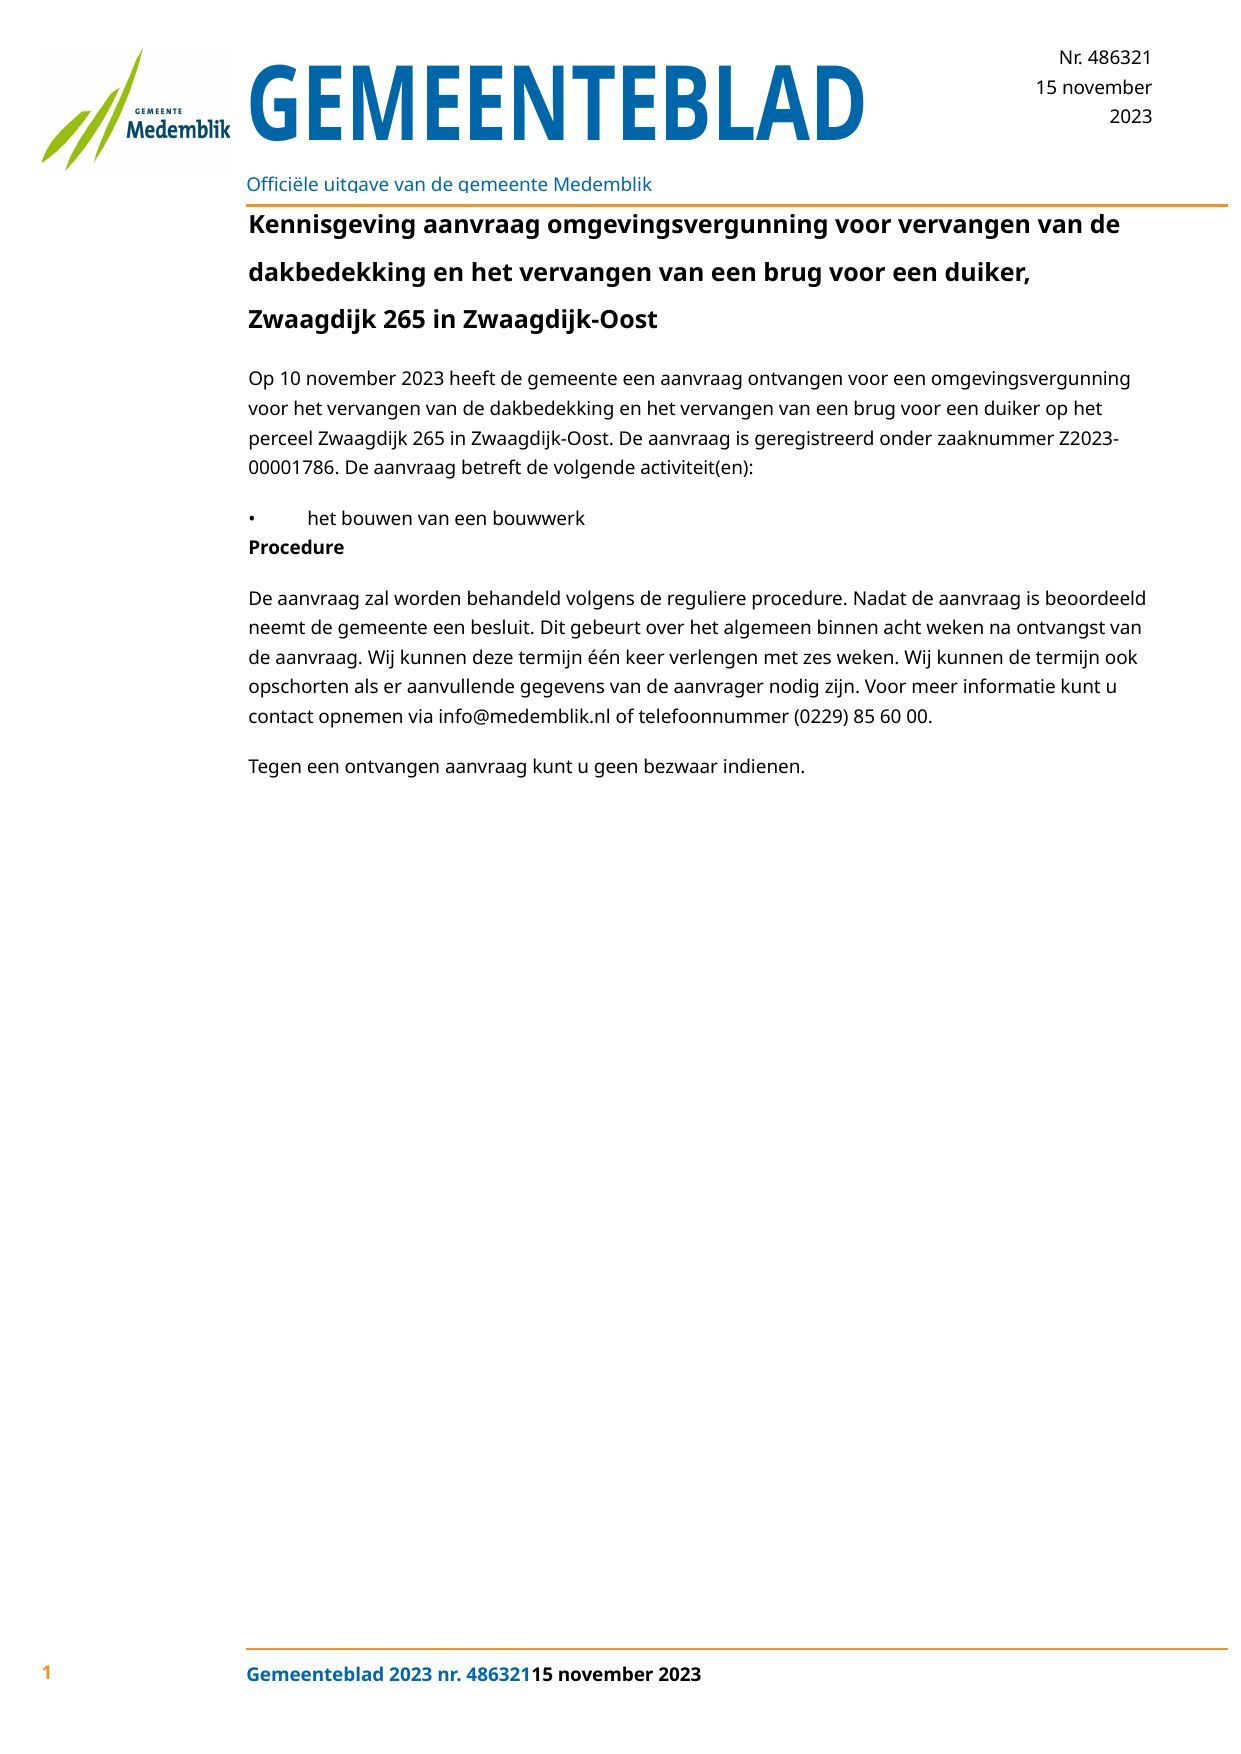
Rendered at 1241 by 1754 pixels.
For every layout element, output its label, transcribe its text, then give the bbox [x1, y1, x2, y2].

text Op 10 november 2023 heeft de gemeente een aanvraag ontvangen voor een omgevingsvergunning voor het vervangen van de dakbedekking en het vervangen van een brug voor een duiker op het perceel Zwaagdijk 265 in Zwaagdijk-Oost. De aanvraag is geregistreerd onder zaaknummer Z2023-00001786. De aanvraag betreft de volgende activiteit(en): [248, 366, 1152, 480]
list het bouwen van een bouwwerk [248, 505, 1152, 530]
text Procedure [248, 534, 1152, 560]
text De aanvraag zal worden behandeld volgens de reguliere procedure. Nadat de aanvraag is beoordeeld neemt de gemeente een besluit. Dit gebeurt over het algemeen binnen acht weken na ontvangst van de aanvraag. Wij kunnen deze termijn één keer verlengen met zes weken. Wij kunnen de termijn ook opschorten als er aanvullende gegevens van de aanvrager nodig zijn. Voor meer informatie kunt u contact opnemen via info@medemblik.nl of telefoonnummer (0229) 85 60 00. [248, 585, 1152, 729]
text Tegen een ontvangen aanvraag kunt u geen bezwaar indienen. [248, 753, 1152, 779]
picture [41, 47, 231, 172]
text Kennisgeving aanvraag omgevingsvergunning voor vervangen van de dakbedekking en het vervangen van een brug voor een duiker, Zwaagdijk 265 in Zwaagdijk-Oost [248, 207, 1152, 336]
